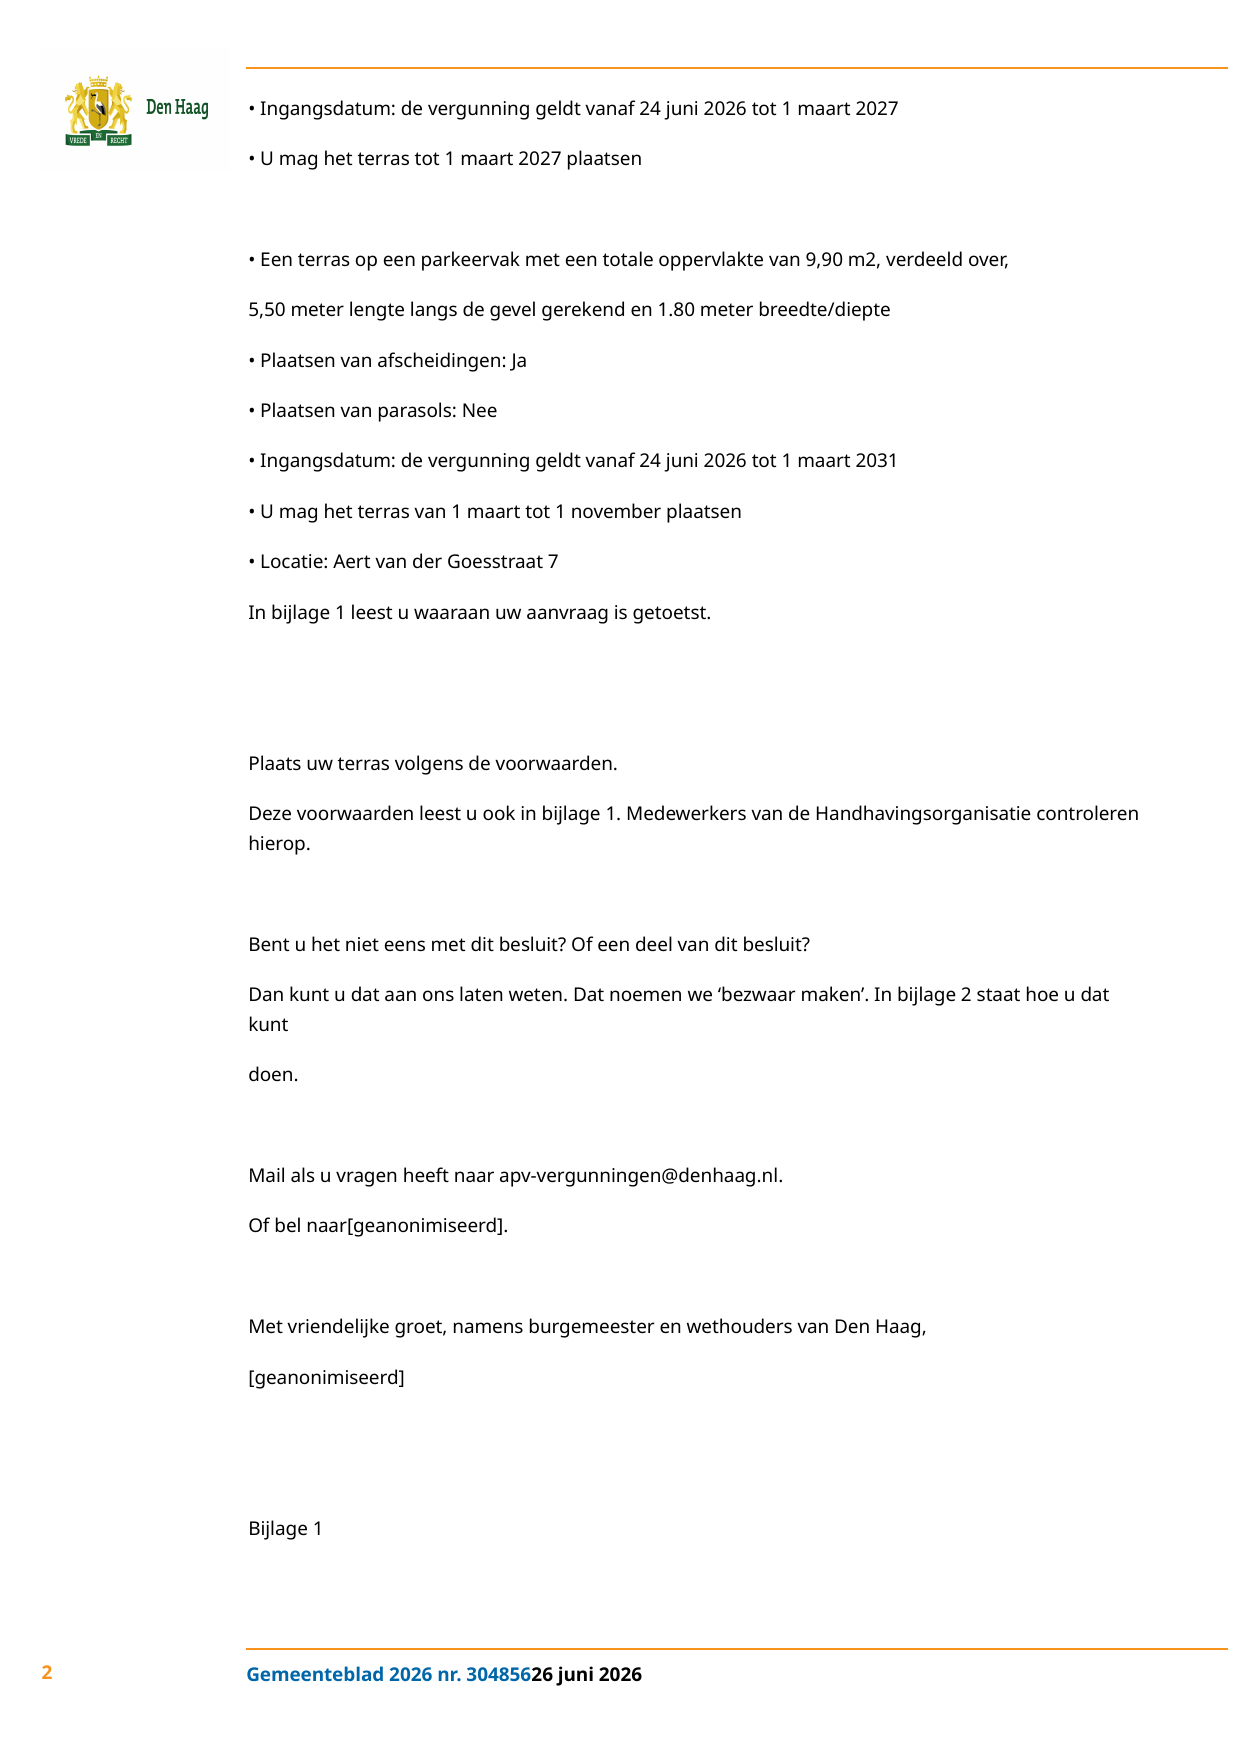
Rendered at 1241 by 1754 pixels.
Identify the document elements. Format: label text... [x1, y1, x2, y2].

picture [41, 47, 231, 172]
text • Locatie: Aert van der Goesstraat 7 [248, 548, 1152, 574]
text Of bel naar[geanonimiseerd]. [248, 1213, 1152, 1238]
text Plaats uw terras volgens de voorwaarden. [248, 750, 1152, 776]
text Met vriendelijke groet, namens burgemeester en wethouders van Den Haag, [248, 1313, 1152, 1339]
text Mail als u vragen heeft naar apv-vergunningen@denhaag.nl. [248, 1162, 1152, 1188]
text 5,50 meter lengte langs de gevel gerekend en 1.80 meter breedte/diepte [248, 296, 1152, 322]
text • Een terras op een parkeervak met een totale oppervlakte van 9,90 m2, verdeeld over, [248, 246, 1152, 272]
text In bijlage 1 leest u waaraan uw aanvraag is getoetst. [248, 599, 1152, 625]
text • Plaatsen van afscheidingen: Ja [248, 347, 1152, 373]
text • Ingangsdatum: de vergunning geldt vanaf 24 juni 2026 tot 1 maart 2027 [248, 95, 1152, 121]
text doen. [248, 1061, 1152, 1087]
text Dan kunt u dat aan ons laten weten. Dat noemen we ‘bezwaar maken’. In bijlage 2 staat hoe u dat kunt [248, 981, 1152, 1037]
text • Ingangsdatum: de vergunning geldt vanaf 24 juni 2026 tot 1 maart 2031 [248, 448, 1152, 473]
text [geanonimiseerd] [248, 1364, 1152, 1390]
text • U mag het terras van 1 maart tot 1 november plaatsen [248, 498, 1152, 524]
text Deze voorwaarden leest u ook in bijlage 1. Medewerkers van de Handhavingsorganisatie controleren hierop. [248, 801, 1152, 856]
text Bijlage 1 [248, 1515, 1152, 1541]
text Bent u het niet eens met dit besluit? Of een deel van dit besluit? [248, 931, 1152, 957]
text • Plaatsen van parasols: Nee [248, 397, 1152, 423]
text • U mag het terras tot 1 maart 2027 plaatsen [248, 145, 1152, 171]
